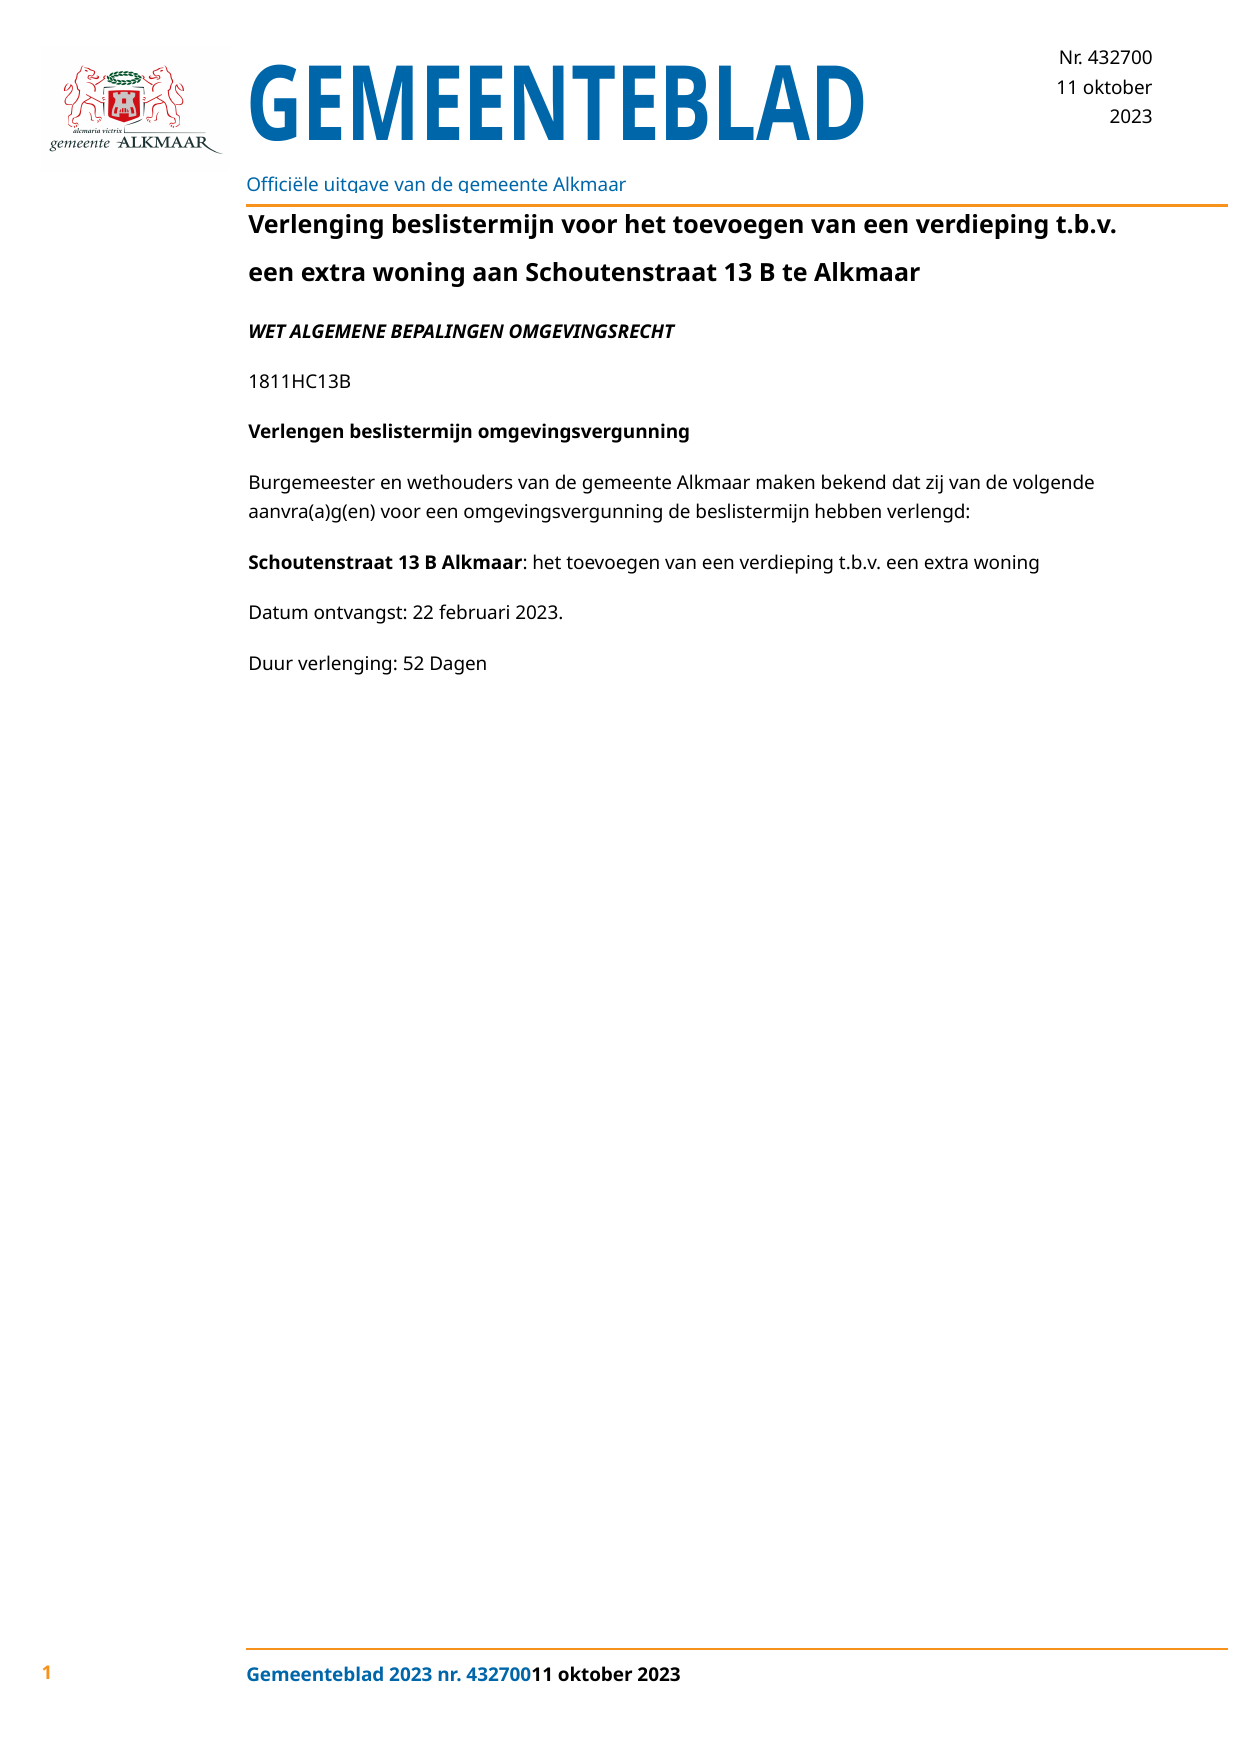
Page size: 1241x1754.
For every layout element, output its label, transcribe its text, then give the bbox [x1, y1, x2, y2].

text 1811HC13B [248, 368, 1152, 394]
text Verlengen beslistermijn omgevingsvergunning [248, 419, 1152, 444]
text Verlenging beslistermijn voor het toevoegen van een verdieping t.b.v. een extra woning aan Schoutenstraat 13 B te Alkmaar [248, 207, 1152, 288]
picture [41, 47, 231, 172]
text Burgemeester en wethouders van de gemeente Alkmaar maken bekend dat zij van de volgende aanvra(a)g(en) voor een omgevingsvergunning de beslistermijn hebben verlengd: [248, 469, 1152, 524]
text Datum ontvangst: 22 februari 2023. [248, 599, 1152, 625]
text Duur verlenging: 52 Dagen [248, 650, 1152, 676]
text Schoutenstraat 13 B Alkmaar: het toevoegen van een verdieping t.b.v. een extra woning [248, 549, 1152, 575]
text WET ALGEMENE BEPALINGEN OMGEVINGSRECHT [248, 318, 1152, 344]
